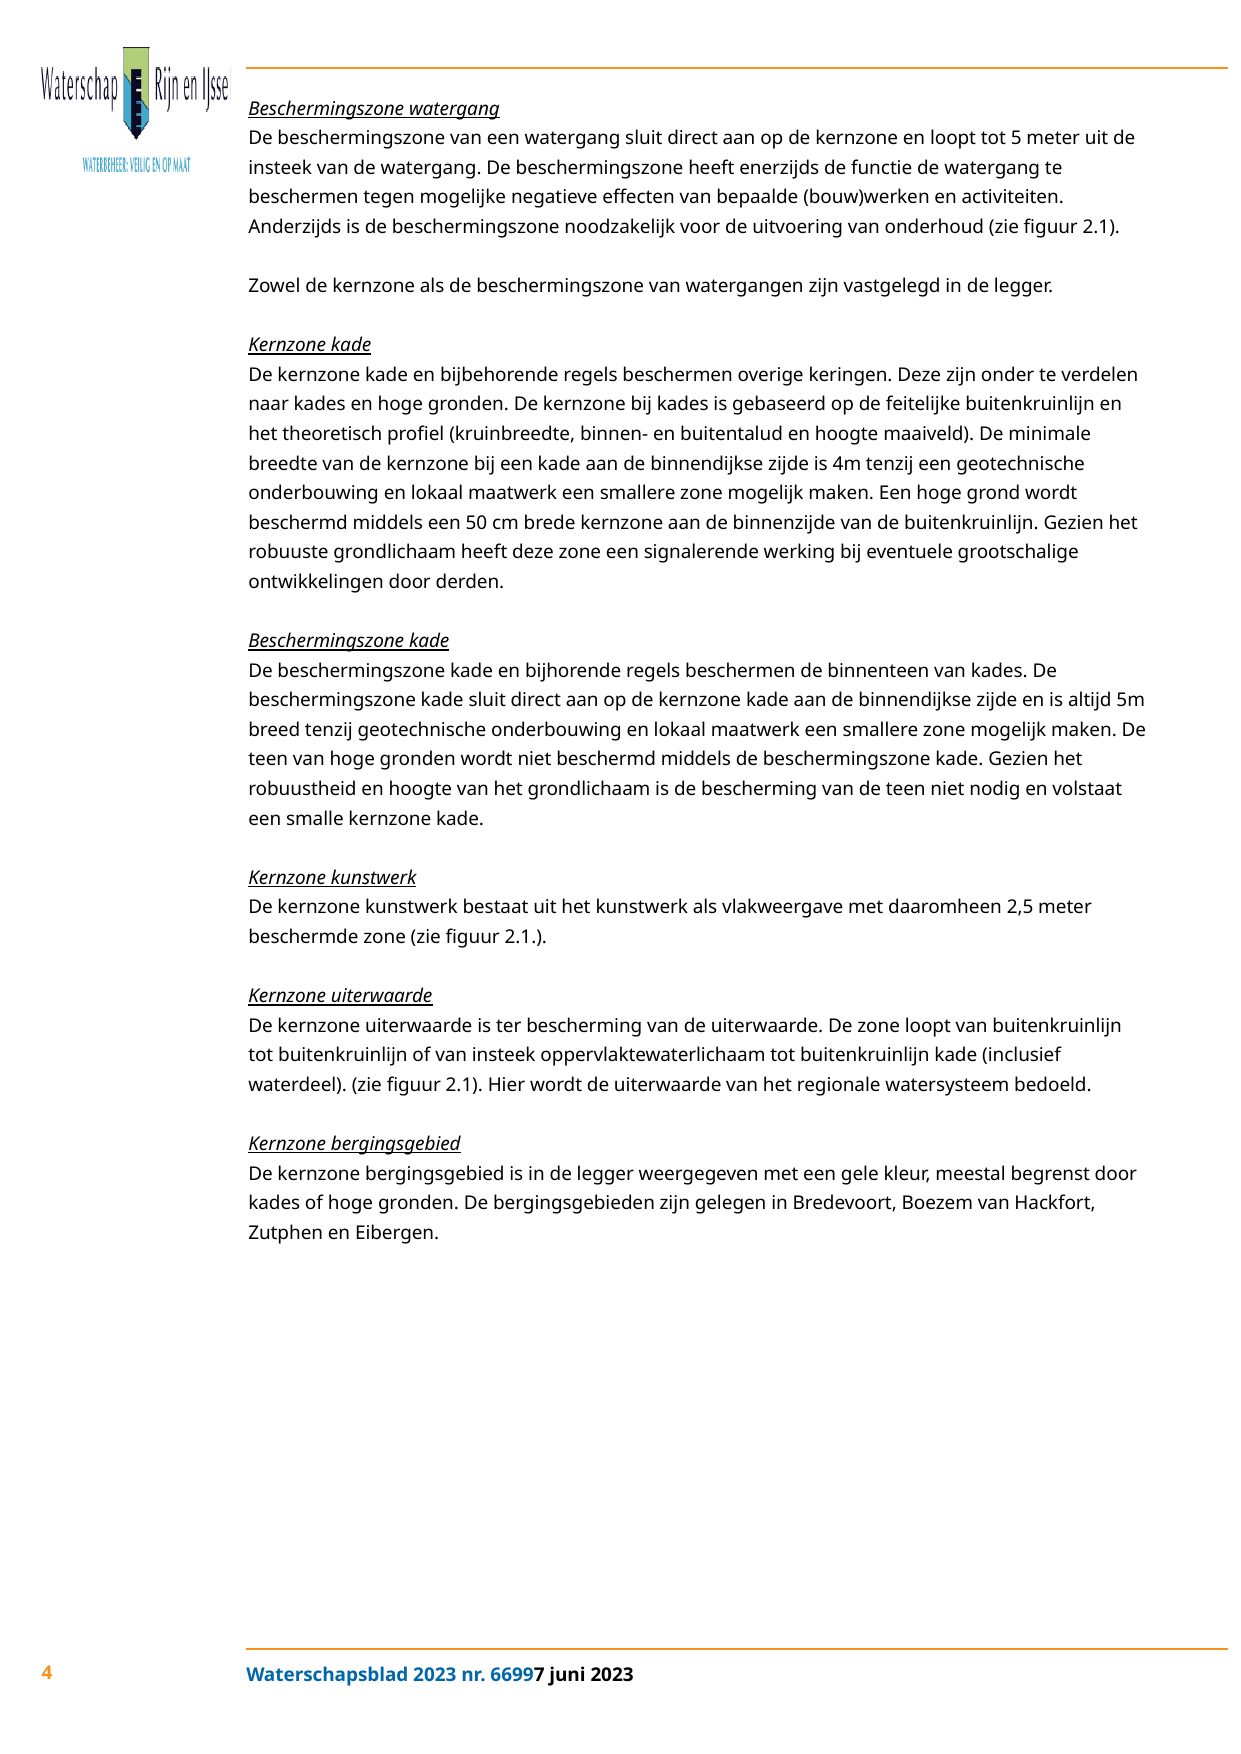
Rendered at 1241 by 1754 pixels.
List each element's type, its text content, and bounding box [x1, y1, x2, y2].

text Kernzone bergingsgebied [248, 1130, 1152, 1156]
text Zowel de kernzone als de beschermingszone van watergangen zijn vastgelegd in de legger. [248, 272, 1152, 298]
text Kernzone kade [248, 331, 1152, 357]
text Beschermingszone watergang [248, 95, 1152, 121]
text De kernzone bergingsgebied is in de legger weergegeven met een gele kleur, meestal begrenst door kades of hoge gronden. De bergingsgebieden zijn gelegen in Bredevoort, Boezem van Hackfort, Zutphen en Eibergen. [248, 1160, 1152, 1245]
text De kernzone kade en bijbehorende regels beschermen overige keringen. Deze zijn onder te verdelen naar kades en hoge gronden. De kernzone bij kades is gebaseerd op de feitelijke buitenkruinlijn en het theoretisch profiel (kruinbreedte, binnen- en buitentalud en hoogte maaiveld). De minimale breedte van de kernzone bij een kade aan de binnendijkse zijde is 4m tenzij een geotechnische onderbouwing en lokaal maatwerk een smallere zone mogelijk maken. Een hoge grond wordt beschermd middels een 50 cm brede kernzone aan de binnenzijde van de buitenkruinlijn. Gezien het robuuste grondlichaam heeft deze zone een signalerende werking bij eventuele grootschalige ontwikkelingen door derden. [248, 361, 1152, 594]
text De beschermingszone kade en bijhorende regels beschermen de binnenteen van kades. De beschermingszone kade sluit direct aan op de kernzone kade aan de binnendijkse zijde en is altijd 5m breed tenzij geotechnische onderbouwing en lokaal maatwerk een smallere zone mogelijk maken. De teen van hoge gronden wordt niet beschermd middels de beschermingszone kade. Gezien het robuustheid en hoogte van het grondlichaam is de bescherming van de teen niet nodig en volstaat een smalle kernzone kade. [248, 657, 1152, 831]
text Kernzone uiterwaarde [248, 982, 1152, 1008]
text Kernzone kunstwerk [248, 864, 1152, 890]
text De beschermingszone van een watergang sluit direct aan op de kernzone en loopt tot 5 meter uit de insteek van de watergang. De beschermingszone heeft enerzijds de functie de watergang te beschermen tegen mogelijke negatieve effecten van bepaalde (bouw)werken en activiteiten. Anderzijds is de beschermingszone noodzakelijk voor de uitvoering van onderhoud (zie figuur 2.1). [248, 124, 1152, 239]
text Beschermingszone kade [248, 627, 1152, 653]
picture [41, 47, 231, 172]
text De kernzone uiterwaarde is ter bescherming van de uiterwaarde. De zone loopt van buitenkruinlijn tot buitenkruinlijn of van insteek oppervlaktewaterlichaam tot buitenkruinlijn kade (inclusief waterdeel). (zie figuur 2.1). Hier wordt de uiterwaarde van het regionale watersysteem bedoeld. [248, 1012, 1152, 1097]
text De kernzone kunstwerk bestaat uit het kunstwerk als vlakweergave met daaromheen 2,5 meter beschermde zone (zie figuur 2.1.). [248, 893, 1152, 949]
